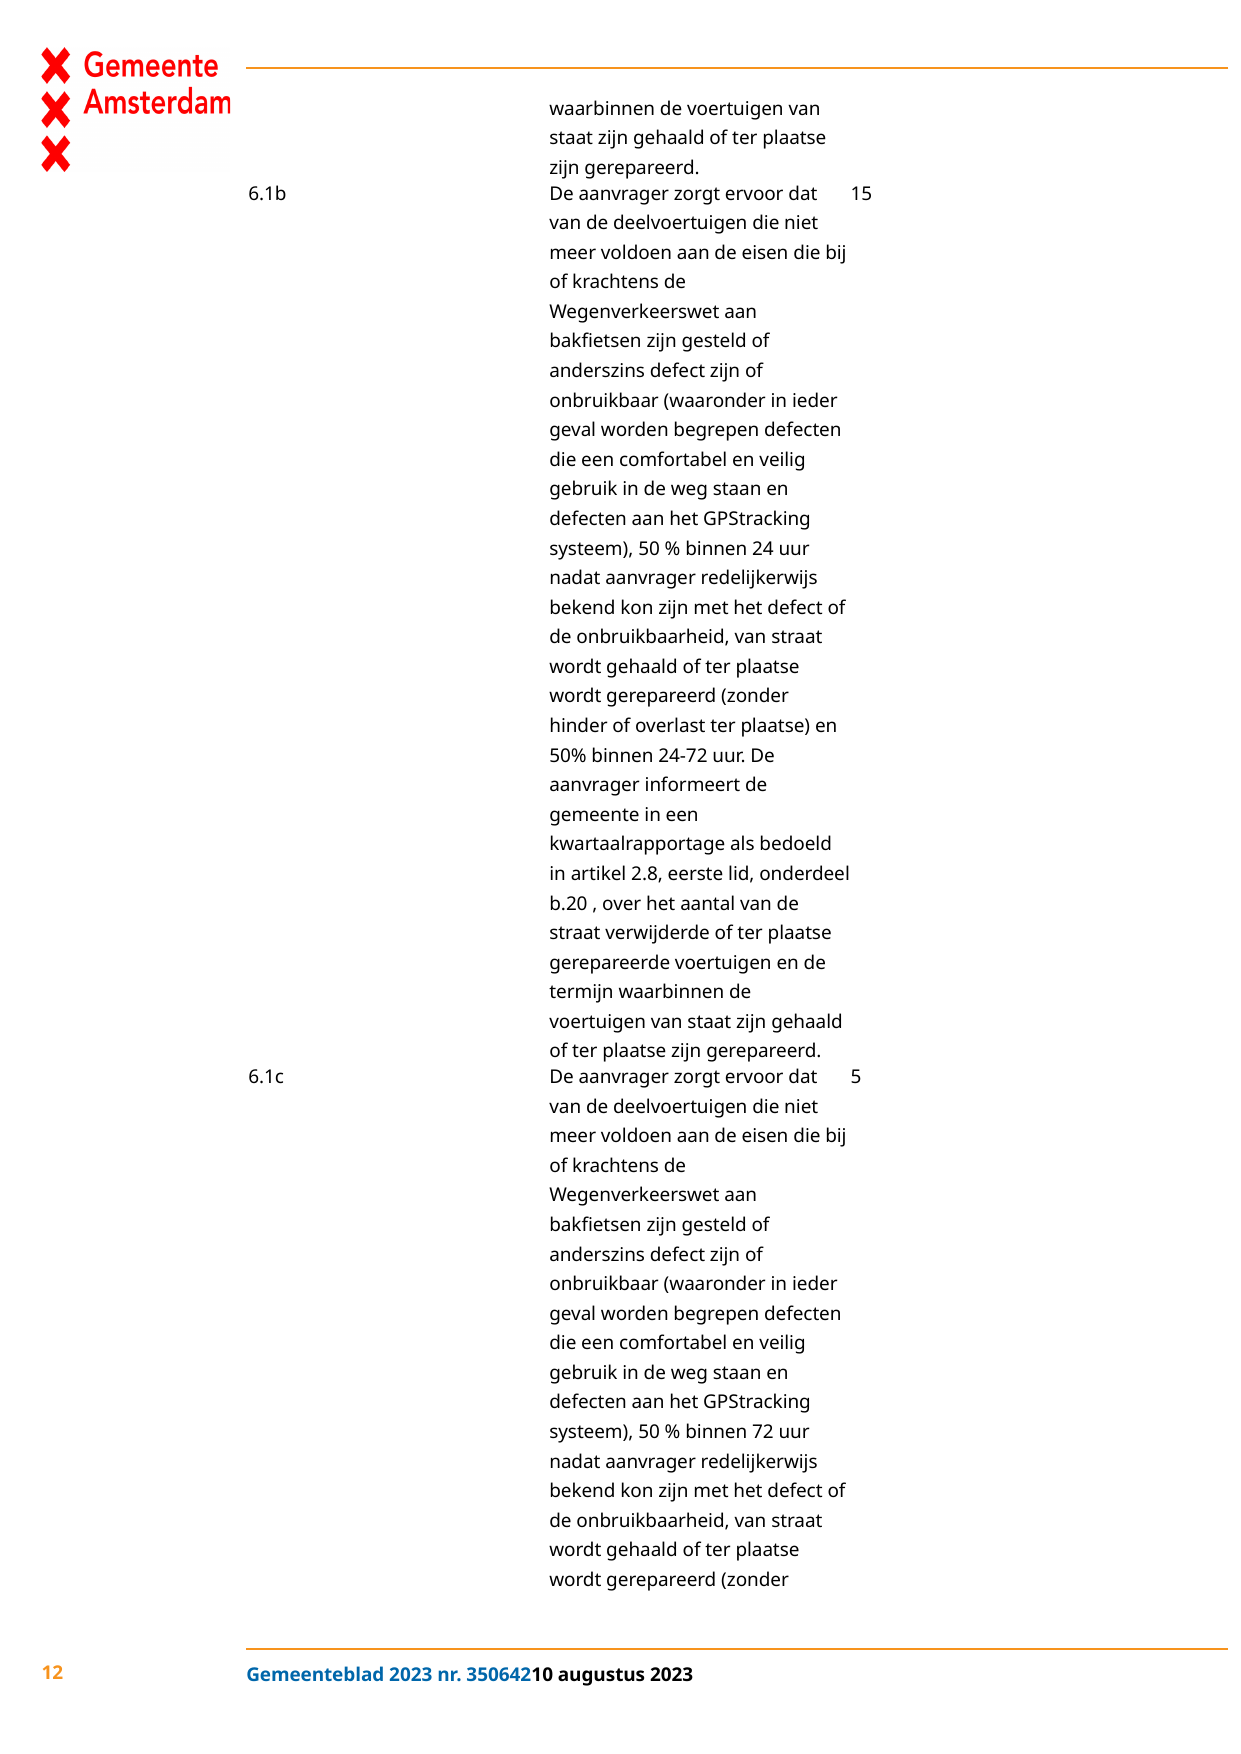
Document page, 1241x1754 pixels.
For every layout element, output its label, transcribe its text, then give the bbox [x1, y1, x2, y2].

table_cell De aanvrager zorgt ervoor dat van de deelvoertuigen die niet meer voldoen aan de eisen die bij of krachtens de Wegenverkeerswet aan bakfietsen zijn gesteld of anderszins defect zijn of onbruikbaar (waaronder in ieder geval worden begrepen defecten die een comfortabel en veilig gebruik in de weg staan en defecten aan het GPStracking systeem), 50 % binnen 24 uur nadat aanvrager redelijkerwijs bekend kon zijn met het defect of de onbruikbaarheid, van straat wordt gehaald of ter plaatse wordt gerepareerd (zonder hinder of overlast ter plaatse) en 50% binnen 24-72 uur. De aanvrager informeert de gemeente in een kwartaalrapportage als bedoeld in artikel 2.8, eerste lid, onderdeel b.20 , over het aantal van de straat verwijderde of ter plaatse gerepareerde voertuigen en de termijn waarbinnen de voertuigen van staat zijn gehaald of ter plaatse zijn gerepareerd. [549, 180, 850, 1063]
picture [41, 47, 231, 172]
table_cell De aanvrager zorgt ervoor dat van de deelvoertuigen die niet meer voldoen aan de eisen die bij of krachtens de Wegenverkeerswet aan bakfietsen zijn gesteld of anderszins defect zijn of onbruikbaar (waaronder in ieder geval worden begrepen defecten die een comfortabel en veilig gebruik in de weg staan en defecten aan het GPStracking systeem), 50 % binnen 72 uur nadat aanvrager redelijkerwijs bekend kon zijn met het defect of de onbruikbaarheid, van straat wordt gehaald of ter plaatse wordt gerepareerd (zonder [549, 1063, 850, 1592]
table_header [248, 95, 549, 180]
table_header [850, 95, 1152, 180]
table_cell 6.1c [248, 1063, 549, 1592]
table_cell 5 [850, 1063, 1152, 1592]
table_header waarbinnen de voertuigen van staat zijn gehaald of ter plaatse zijn gerepareerd. [549, 95, 850, 180]
table_cell 6.1b [248, 180, 549, 1063]
table_cell 15 [850, 180, 1152, 1063]
